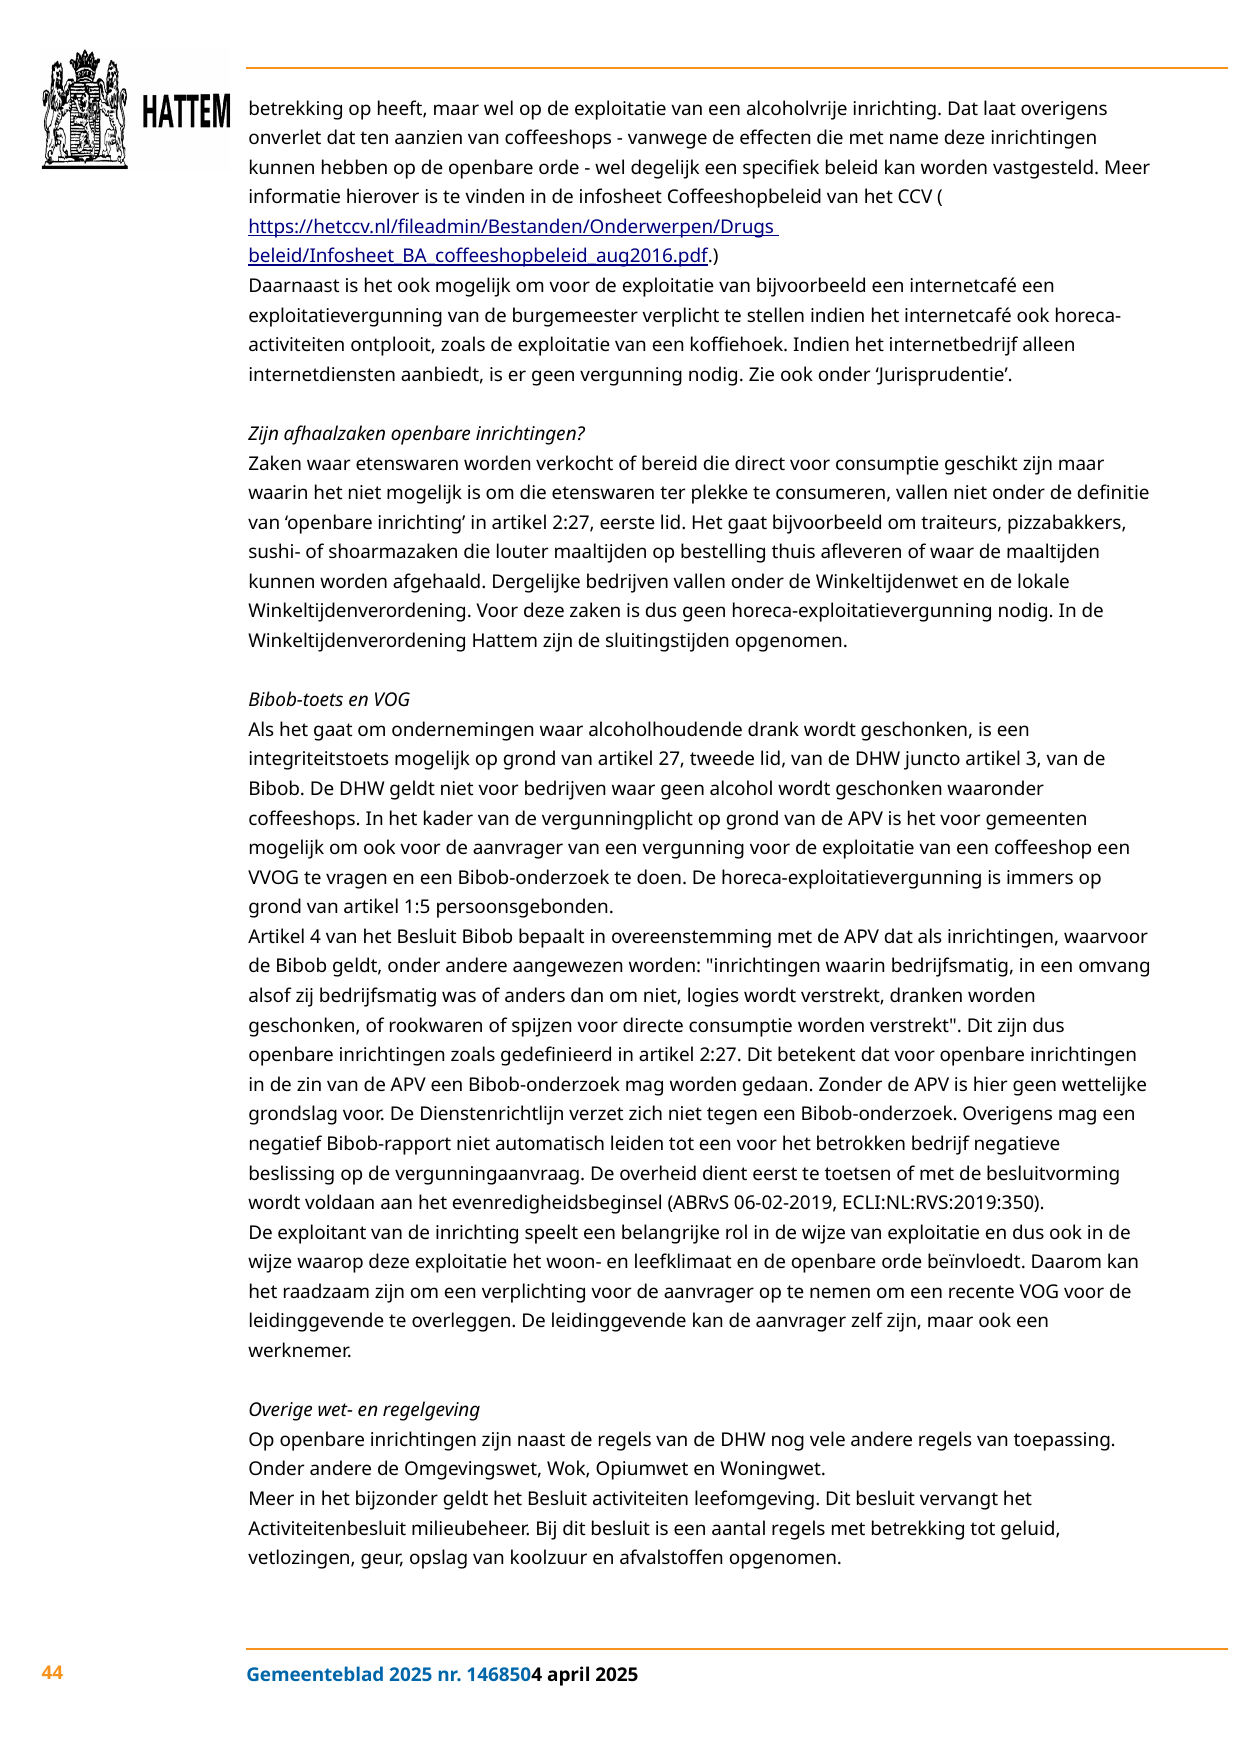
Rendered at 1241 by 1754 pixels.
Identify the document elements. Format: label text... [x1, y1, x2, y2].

text Daarnaast is het ook mogelijk om voor de exploitatie van bijvoorbeeld een internetcafé een exploitatievergunning van de burgemeester verplicht te stellen indien het internetcafé ook horeca-activiteiten ontplooit, zoals de exploitatie van een koffiehoek. Indien het internetbedrijf alleen internetdiensten aanbiedt, is er geen vergunning nodig. Zie ook onder ‘Jurisprudentie’. [248, 272, 1152, 387]
text De exploitant van de inrichting speelt een belangrijke rol in de wijze van exploitatie en dus ook in de wijze waarop deze exploitatie het woon- en leefklimaat en de openbare orde beïnvloedt. Daarom kan het raadzaam zijn om een verplichting voor de aanvrager op te nemen om een recente VOG voor de leidinggevende te overleggen. De leidinggevende kan de aanvrager zelf zijn, maar ook een werknemer. [248, 1219, 1152, 1363]
text Als het gaat om ondernemingen waar alcoholhoudende drank wordt geschonken, is een integriteitstoets mogelijk op grond van artikel 27, tweede lid, van de DHW juncto artikel 3, van de Bibob. De DHW geldt niet voor bedrijven waar geen alcohol wordt geschonken waaronder coffeeshops. In het kader van de vergunningplicht op grond van de APV is het voor gemeenten mogelijk om ook voor de aanvrager van een vergunning voor de exploitatie van een coffeeshop een VVOG te vragen en een Bibob-onderzoek te doen. De horeca-exploitatievergunning is immers op grond van artikel 1:5 persoonsgebonden. [248, 716, 1152, 919]
text Bibob-toets en VOG [248, 686, 1152, 712]
text Overige wet- en regelgeving [248, 1396, 1152, 1422]
text betrekking op heeft, maar wel op de exploitatie van een alcoholvrije inrichting. Dat laat overigens onverlet dat ten aanzien van coffeeshops - vanwege de effecten die met name deze inrichtingen kunnen hebben op de openbare orde - wel degelijk een specifiek beleid kan worden vastgesteld. Meer informatie hierover is te vinden in de infosheet Coffeeshopbeleid van het CCV ( https://hetccv.nl/fileadmin/Bestanden/Onderwerpen/Drugs beleid/Infosheet_BA_coffeeshopbeleid_aug2016.pdf.) [248, 95, 1152, 268]
text Meer in het bijzonder geldt het Besluit activiteiten leefomgeving. Dit besluit vervangt het Activiteitenbesluit milieubeheer. Bij dit besluit is een aantal regels met betrekking tot geluid, vetlozingen, geur, opslag van koolzuur en afvalstoffen opgenomen. [248, 1485, 1152, 1570]
text Op openbare inrichtingen zijn naast de regels van de DHW nog vele andere regels van toepassing. Onder andere de Omgevingswet, Wok, Opiumwet en Woningwet. [248, 1426, 1152, 1481]
text Artikel 4 van het Besluit Bibob bepaalt in overeenstemming met de APV dat als inrichtingen, waarvoor de Bibob geldt, onder andere aangewezen worden: "inrichtingen waarin bedrijfsmatig, in een omvang alsof zij bedrijfsmatig was of anders dan om niet, logies wordt verstrekt, dranken worden geschonken, of rookwaren of spijzen voor directe consumptie worden verstrekt". Dit zijn dus openbare inrichtingen zoals gedefinieerd in artikel 2:27. Dit betekent dat voor openbare inrichtingen in de zin van de APV een Bibob-onderzoek mag worden gedaan. Zonder de APV is hier geen wettelijke grondslag voor. De Dienstenrichtlijn verzet zich niet tegen een Bibob-onderzoek. Overigens mag een negatief Bibob-rapport niet automatisch leiden tot een voor het betrokken bedrijf negatieve beslissing op de vergunningaanvraag. De overheid dient eerst te toetsen of met de besluitvorming wordt voldaan aan het evenredigheidsbeginsel (ABRvS 06-02-2019, ECLI:NL:RVS:2019:350). [248, 923, 1152, 1215]
text Zijn afhaalzaken openbare inrichtingen? [248, 420, 1152, 446]
text Zaken waar etenswaren worden verkocht of bereid die direct voor consumptie geschikt zijn maar waarin het niet mogelijk is om die etenswaren ter plekke te consumeren, vallen niet onder de definitie van ‘openbare inrichting’ in artikel 2:27, eerste lid. Het gaat bijvoorbeeld om traiteurs, pizzabakkers, sushi- of shoarmazaken die louter maaltijden op bestelling thuis afleveren of waar de maaltijden kunnen worden afgehaald. Dergelijke bedrijven vallen onder de Winkeltijdenwet en de lokale Winkeltijdenverordening. Voor deze zaken is dus geen horeca-exploitatievergunning nodig. In de Winkeltijdenverordening Hattem zijn de sluitingstijden opgenomen. [248, 450, 1152, 653]
picture [41, 47, 231, 172]
